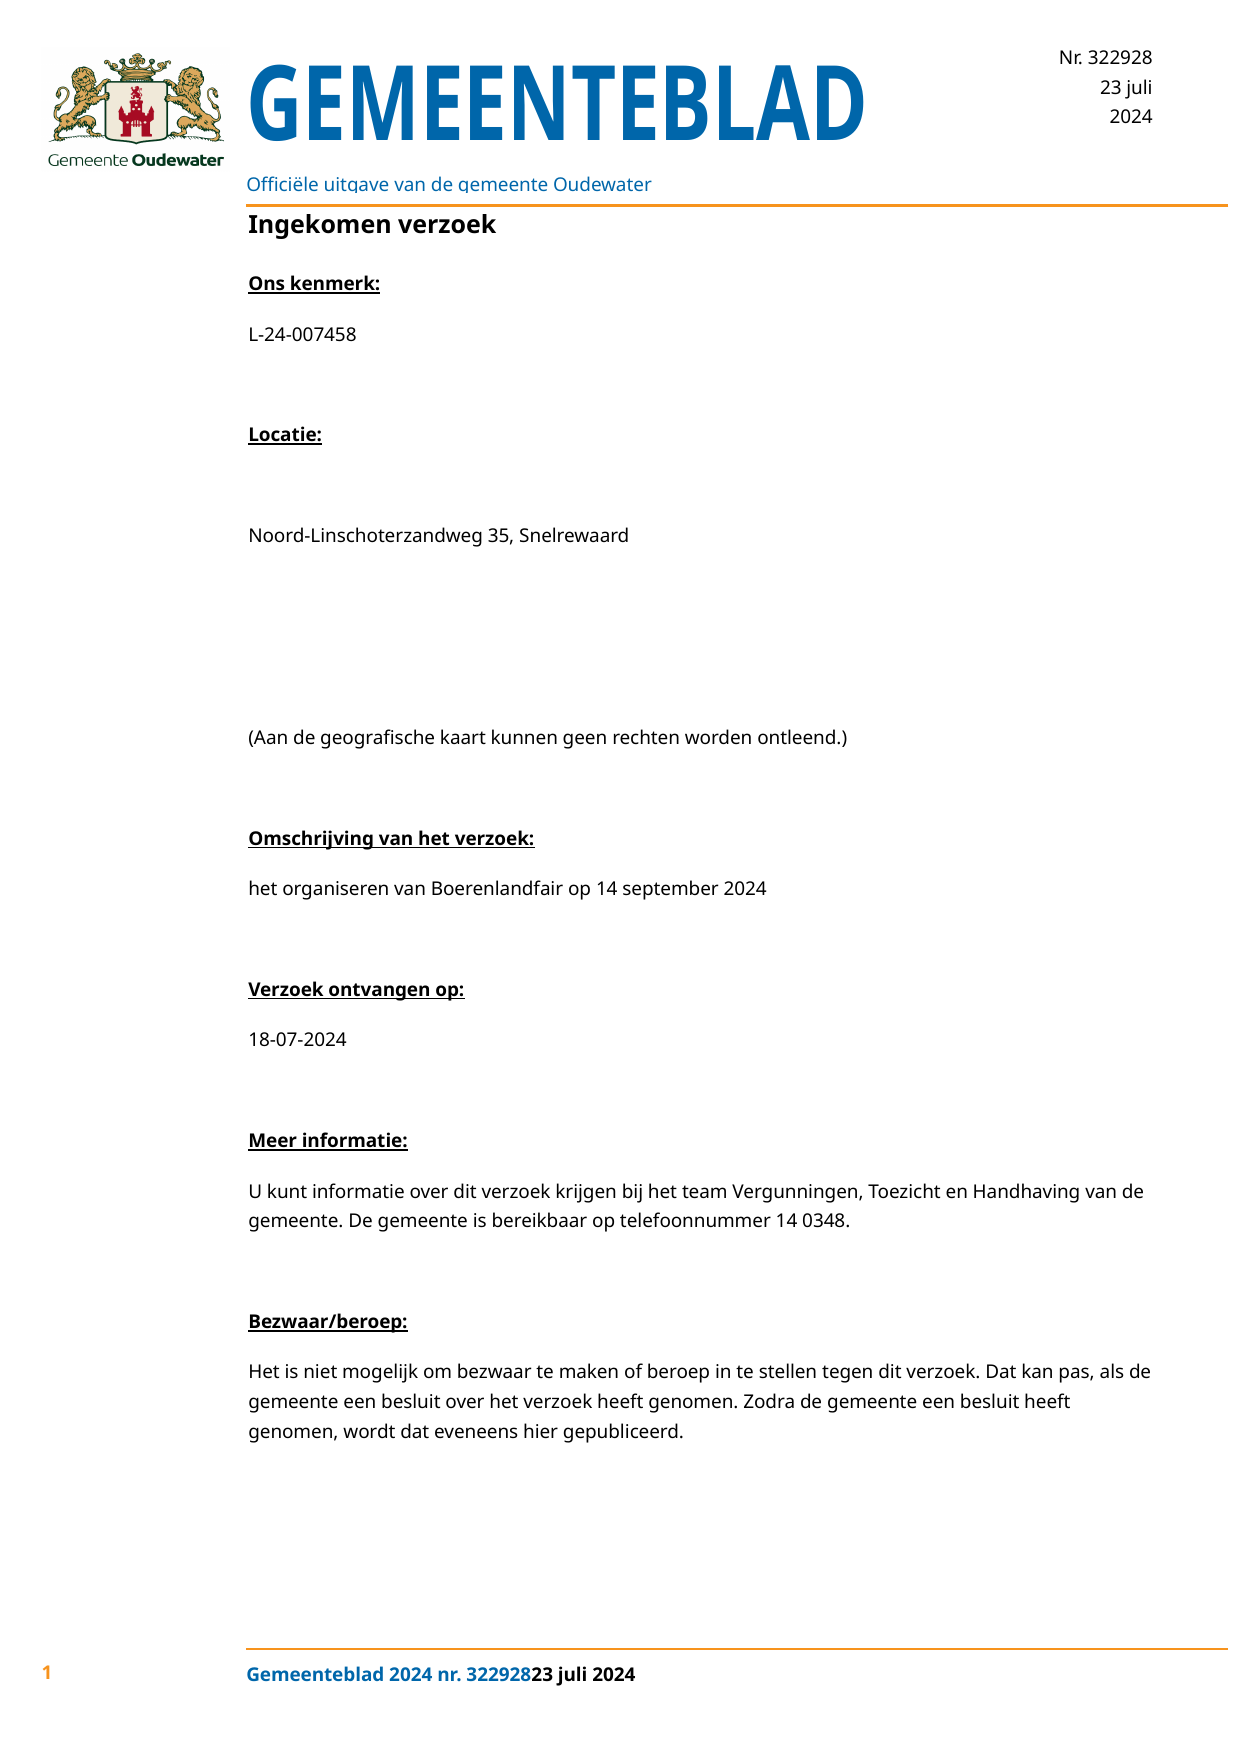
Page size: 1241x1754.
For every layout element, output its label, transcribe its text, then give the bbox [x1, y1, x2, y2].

picture [41, 47, 231, 172]
text Noord-Linschoterzandweg 35, Snelrewaard [248, 522, 1152, 548]
text Locatie: [248, 422, 1152, 447]
text Omschrijving van het verzoek: [248, 825, 1152, 851]
text het organiseren van Boerenlandfair op 14 september 2024 [248, 875, 1152, 901]
text Ingekomen verzoek [248, 207, 1152, 241]
text Bezwaar/beroep: [248, 1308, 1152, 1334]
text Ons kenmerk: [248, 270, 1152, 296]
text Verzoek ontvangen op: [248, 976, 1152, 1002]
text 18-07-2024 [248, 1027, 1152, 1052]
text U kunt informatie over dit verzoek krijgen bij het team Vergunningen, Toezicht en Handhaving van de gemeente. De gemeente is bereikbaar op telefoonnummer 14 0348. [248, 1178, 1152, 1233]
text L-24-007458 [248, 321, 1152, 346]
text Meer informatie: [248, 1127, 1152, 1153]
text (Aan de geografische kaart kunnen geen rechten worden ontleend.) [248, 724, 1152, 750]
text Het is niet mogelijk om bezwaar te maken of beroep in te stellen tegen dit verzoek. Dat kan pas, als de gemeente een besluit over het verzoek heeft genomen. Zodra de gemeente een besluit heeft genomen, wordt dat eveneens hier gepubliceerd. [248, 1359, 1152, 1443]
